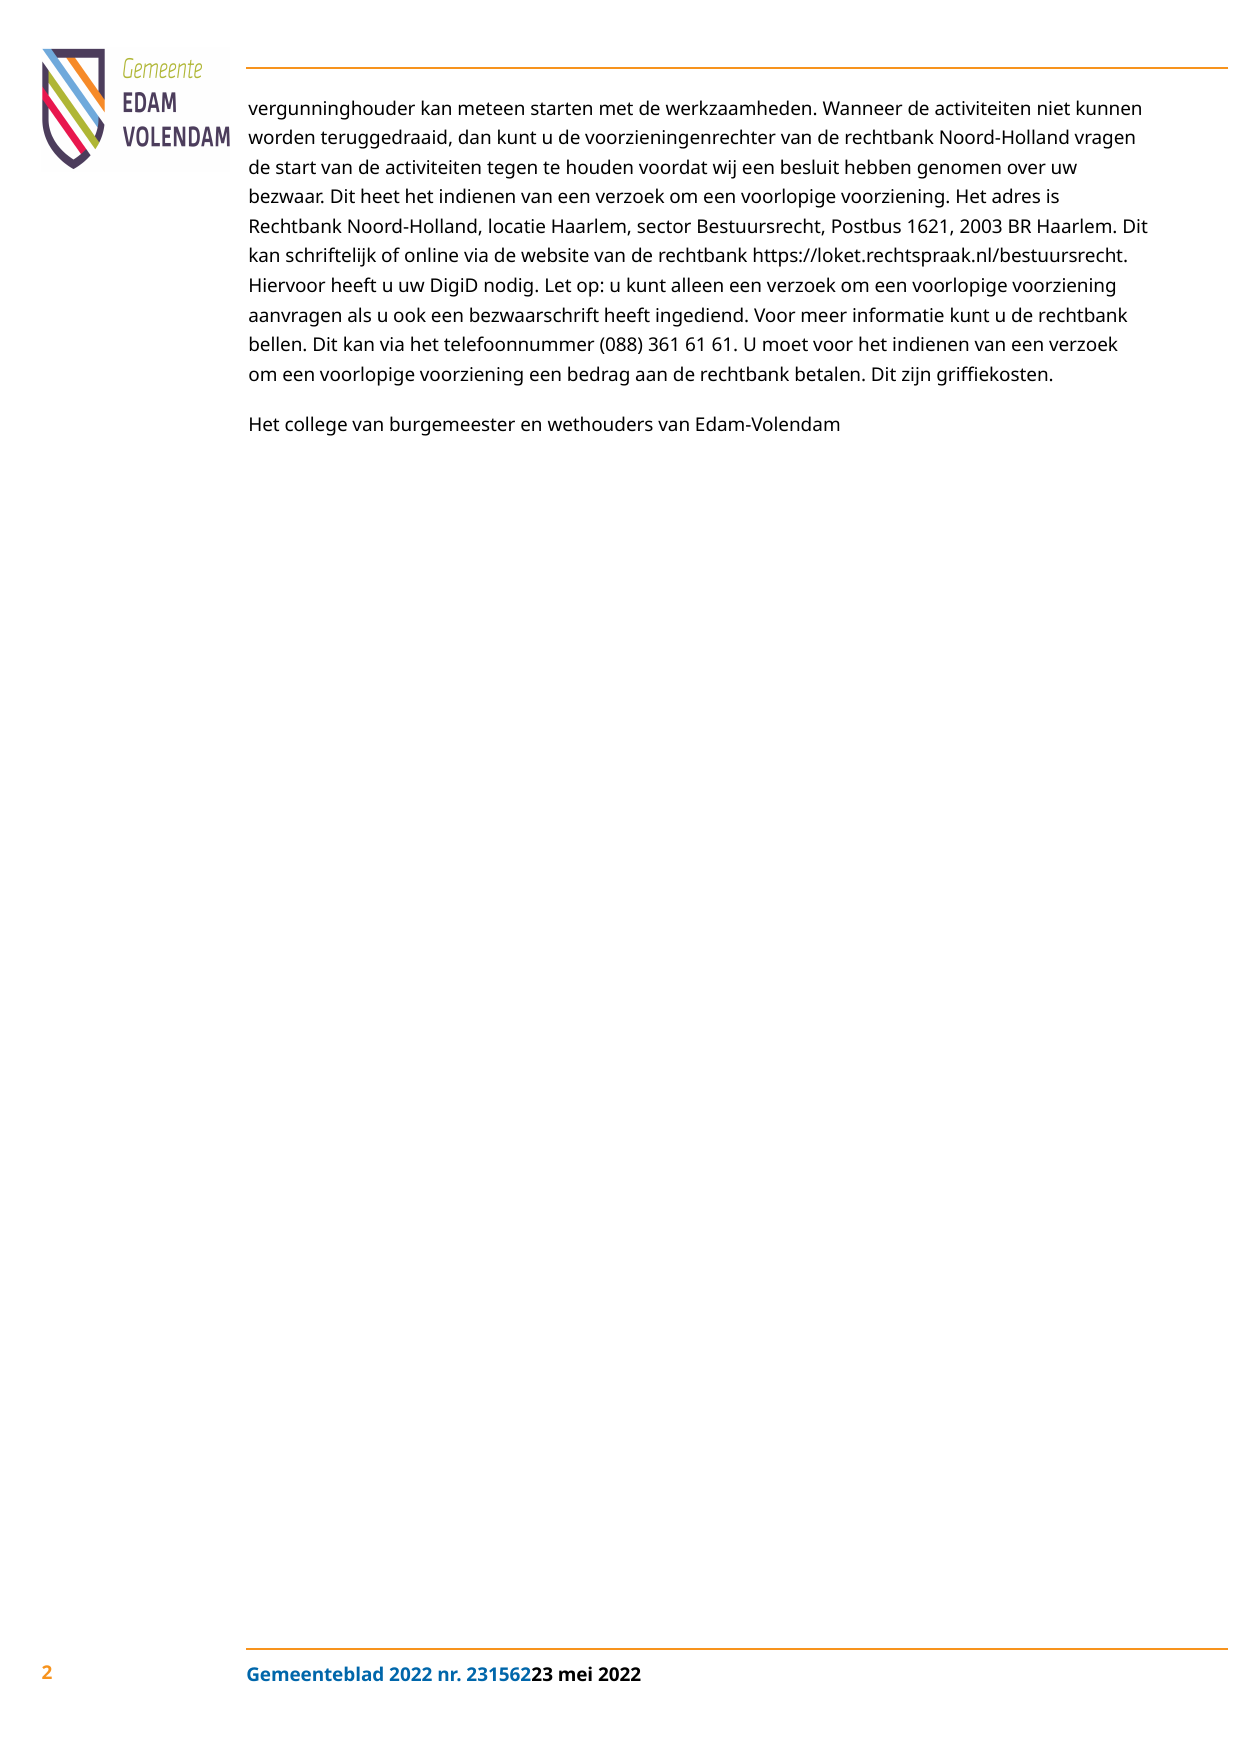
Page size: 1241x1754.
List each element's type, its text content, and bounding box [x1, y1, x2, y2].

picture [41, 47, 231, 172]
text Het college van burgemeester en wethouders van Edam-Volendam [248, 411, 1152, 437]
text vergunninghouder kan meteen starten met de werkzaamheden. Wanneer de activiteiten niet kunnen worden teruggedraaid, dan kunt u de voorzieningenrechter van de rechtbank Noord-Holland vragen de start van de activiteiten tegen te houden voordat wij een besluit hebben genomen over uw bezwaar. Dit heet het indienen van een verzoek om een voorlopige voorziening. Het adres is Rechtbank Noord-Holland, locatie Haarlem, sector Bestuursrecht, Postbus 1621, 2003 BR Haarlem. Dit kan schriftelijk of online via de website van de rechtbank https://loket.rechtspraak.nl/bestuursrecht. Hiervoor heeft u uw DigiD nodig. Let op: u kunt alleen een verzoek om een voorlopige voorziening aanvragen als u ook een bezwaarschrift heeft ingediend. Voor meer informatie kunt u de rechtbank bellen. Dit kan via het telefoonnummer (088) 361 61 61. U moet voor het indienen van een verzoek om een voorlopige voorziening een bedrag aan de rechtbank betalen. Dit zijn griffiekosten. [248, 95, 1152, 387]
